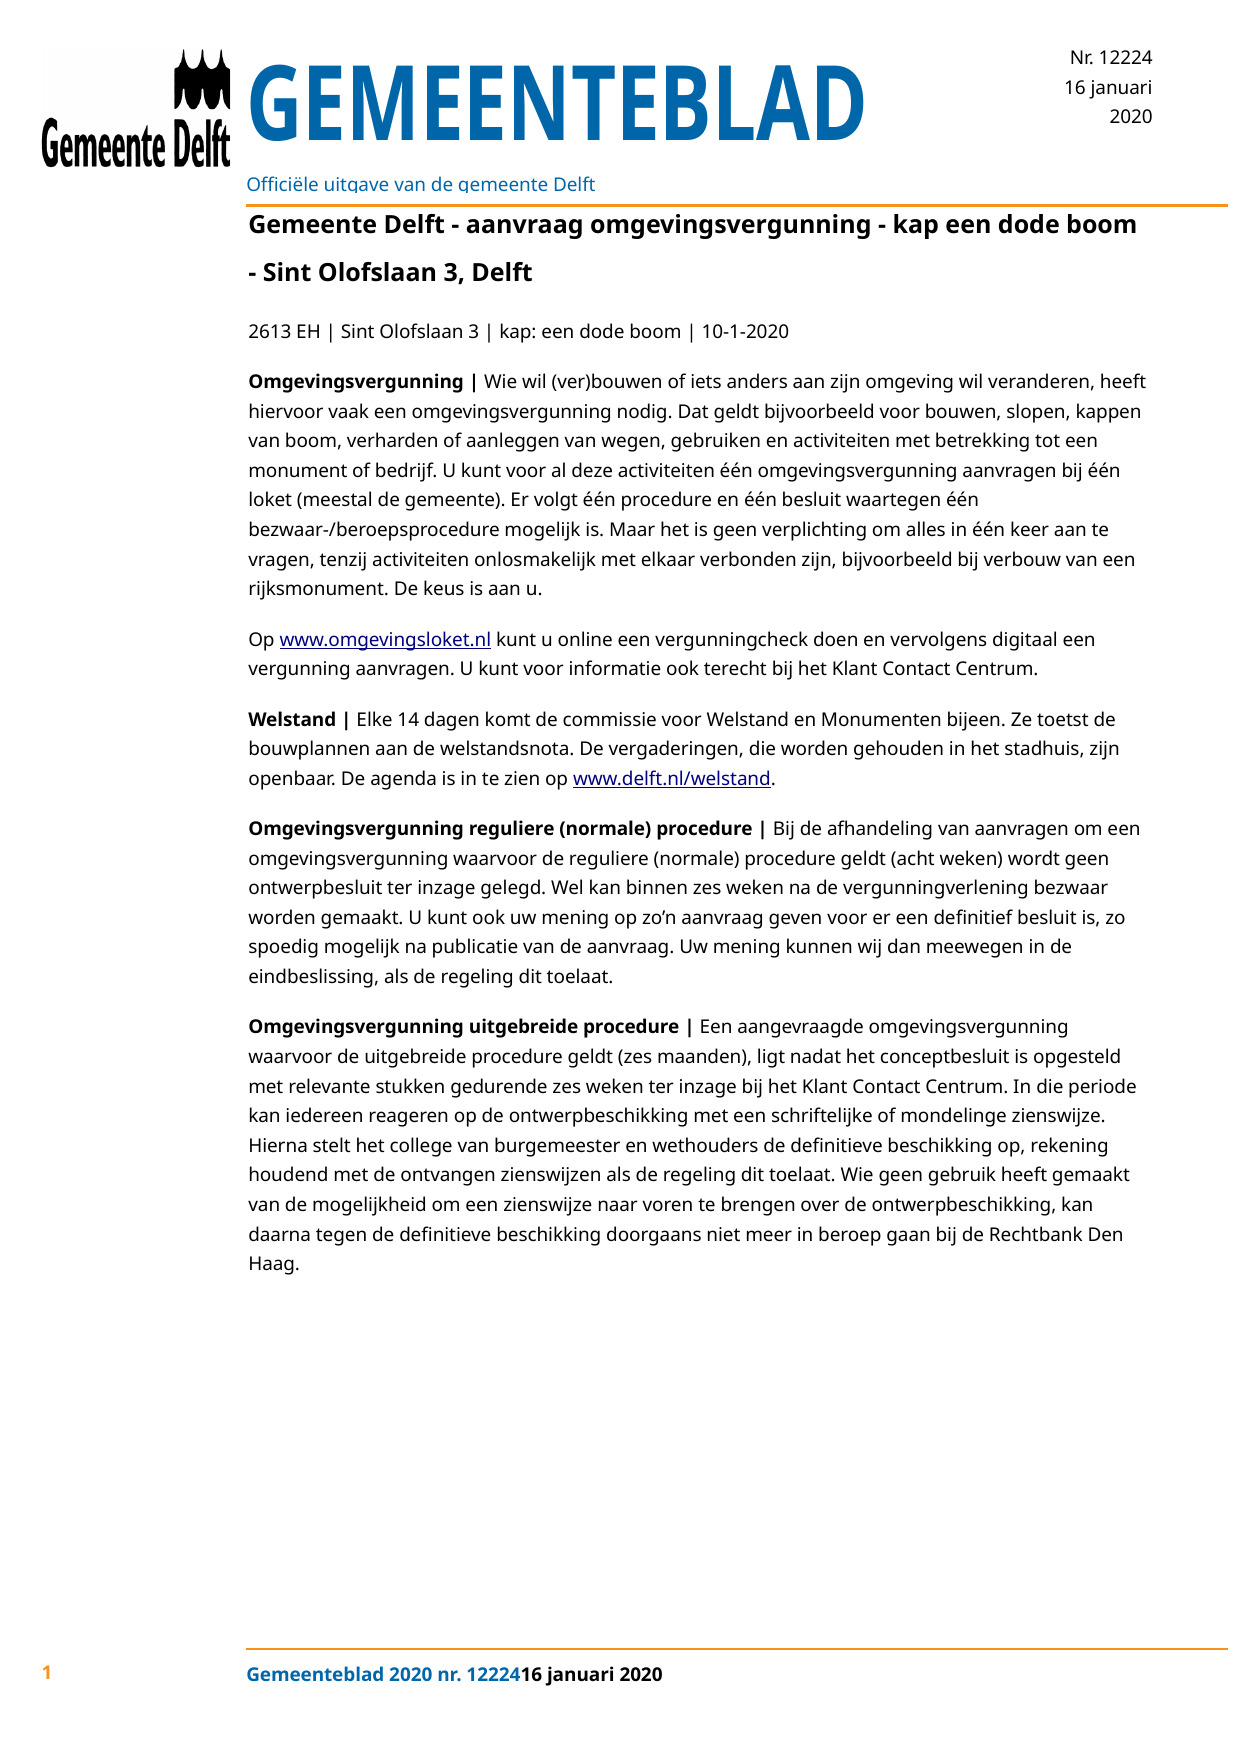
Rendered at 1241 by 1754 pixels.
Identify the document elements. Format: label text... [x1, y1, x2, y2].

text Welstand | Elke 14 dagen komt de commissie voor Welstand en Monumenten bijeen. Ze toetst de bouwplannen aan de welstandsnota. De vergaderingen, die worden gehouden in het stadhuis, zijn openbaar. De agenda is in te zien op www.delft.nl/welstand. [248, 706, 1152, 791]
text Omgevingsvergunning reguliere (normale) procedure | Bij de afhandeling van aanvragen om een omgevingsvergunning waarvoor de reguliere (normale) procedure geldt (acht weken) wordt geen ontwerpbesluit ter inzage gelegd. Wel kan binnen zes weken na de vergunningverlening bezwaar worden gemaakt. U kunt ook uw mening op zo’n aanvraag geven voor er een definitief besluit is, zo spoedig mogelijk na publicatie van de aanvraag. Uw mening kunnen wij dan meewegen in de eindbeslissing, als de regeling dit toelaat. [248, 815, 1152, 989]
text Gemeente Delft - aanvraag omgevingsvergunning - kap een dode boom - Sint Olofslaan 3, Delft [248, 207, 1152, 288]
text Op www.omgevingsloket.nl kunt u online een vergunningcheck doen en vervolgens digitaal een vergunning aanvragen. U kunt voor informatie ook terecht bij het Klant Contact Centrum. [248, 626, 1152, 681]
text Omgevingsvergunning uitgebreide procedure | Een aangevraagde omgevingsvergunning waarvoor de uitgebreide procedure geldt (zes maanden), ligt nadat het conceptbesluit is opgesteld met relevante stukken gedurende zes weken ter inzage bij het Klant Contact Centrum. In die periode kan iedereen reageren op de ontwerpbeschikking met een schriftelijke of mondelinge zienswijze. Hierna stelt het college van burgemeester en wethouders de definitieve beschikking op, rekening houdend met de ontvangen zienswijzen als de regeling dit toelaat. Wie geen gebruik heeft gemaakt van de mogelijkheid om een zienswijze naar voren te brengen over de ontwerpbeschikking, kan daarna tegen de definitieve beschikking doorgaans niet meer in beroep gaan bij de Rechtbank Den Haag. [248, 1014, 1152, 1276]
text 2613 EH | Sint Olofslaan 3 | kap: een dode boom | 10-1-2020 [248, 318, 1152, 344]
picture [41, 47, 231, 172]
text Omgevingsvergunning | Wie wil (ver)bouwen of iets anders aan zijn omgeving wil veranderen, heeft hiervoor vaak een omgevingsvergunning nodig. Dat geldt bijvoorbeeld voor bouwen, slopen, kappen van boom, verharden of aanleggen van wegen, gebruiken en activiteiten met betrekking tot een monument of bedrijf. U kunt voor al deze activiteiten één omgevingsvergunning aanvragen bij één loket (meestal de gemeente). Er volgt één procedure en één besluit waartegen één bezwaar-/beroepsprocedure mogelijk is. Maar het is geen verplichting om alles in één keer aan te vragen, tenzij activiteiten onlosmakelijk met elkaar verbonden zijn, bijvoorbeeld bij verbouw van een rijksmonument. De keus is aan u. [248, 368, 1152, 601]
